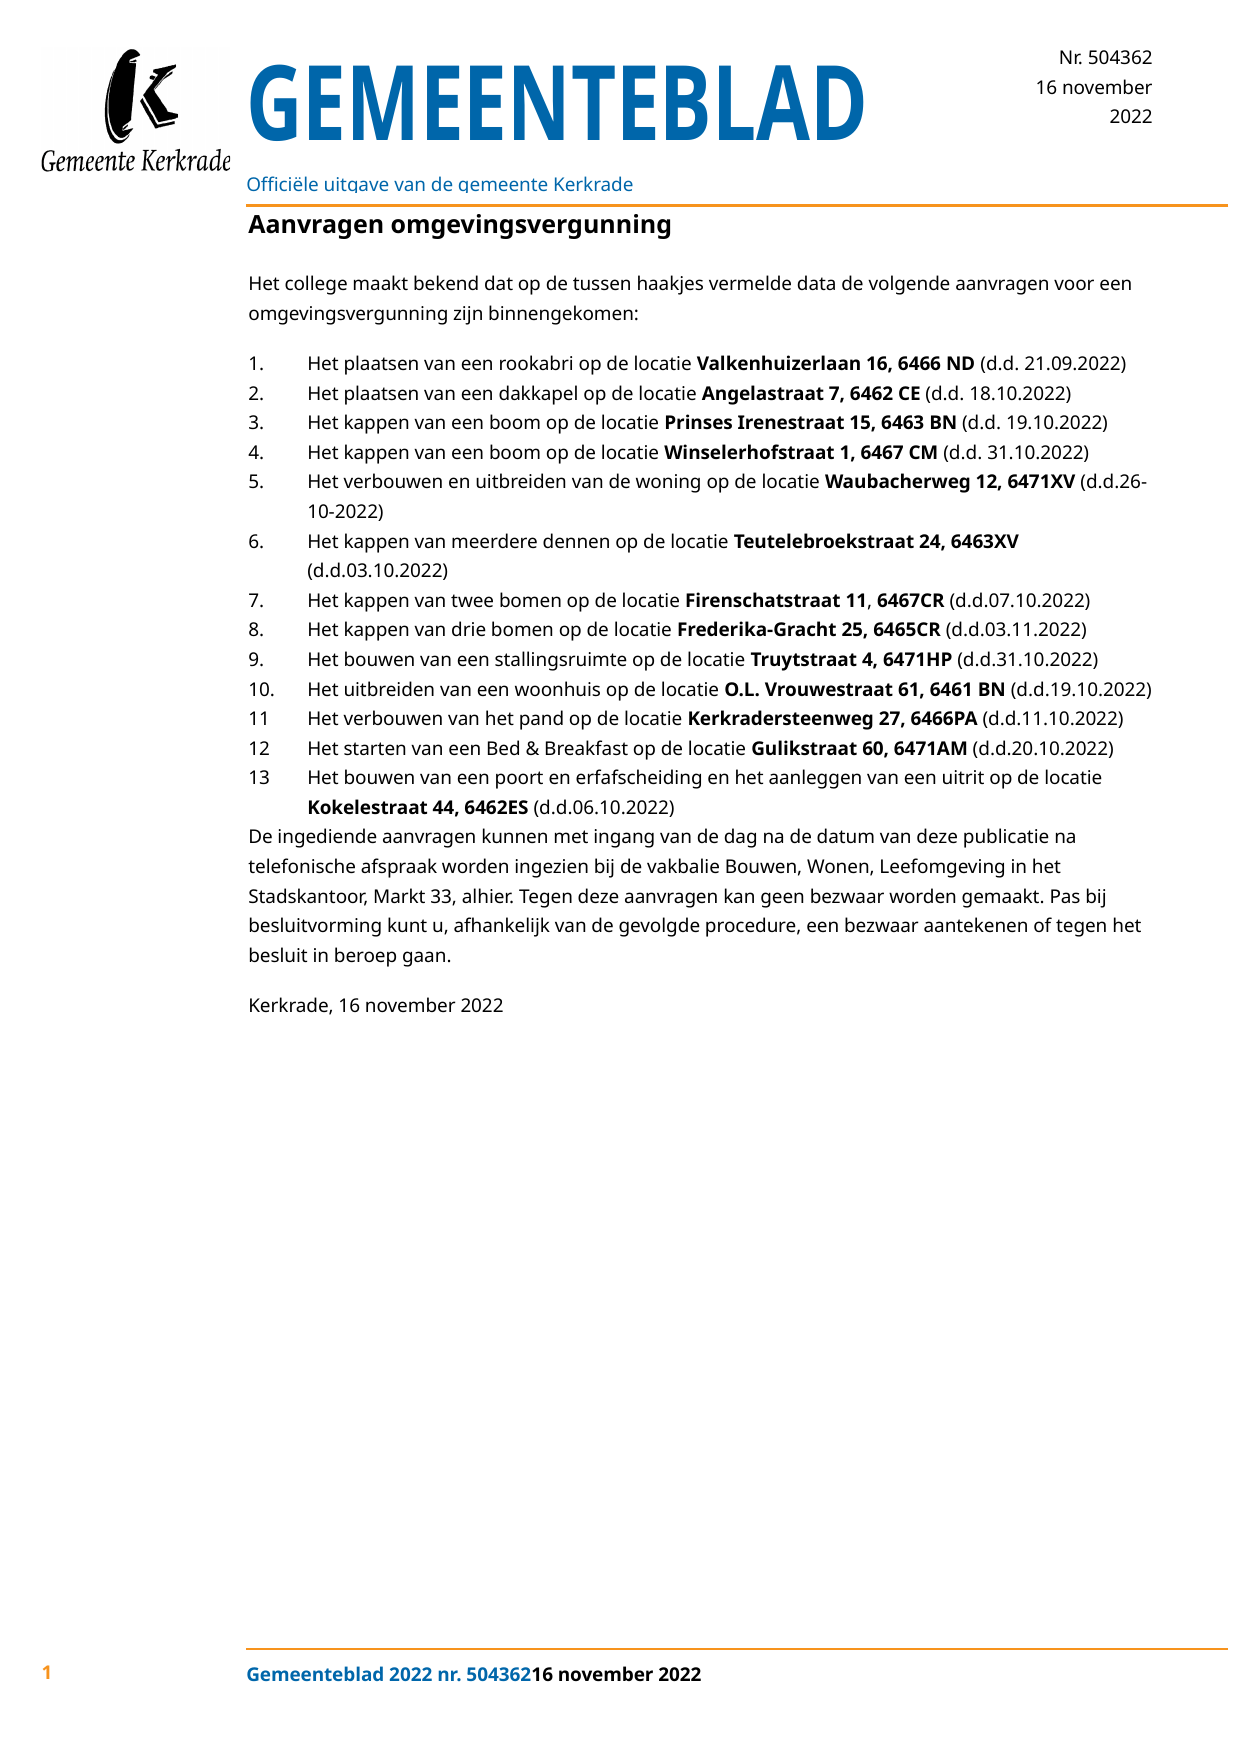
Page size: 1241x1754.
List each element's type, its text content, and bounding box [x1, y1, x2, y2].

list Het kappen van een boom op de locatie Prinses Irenestraat 15, 6463 BN (d.d. 19.10.2022) [248, 409, 1152, 435]
list Het bouwen van een poort en erfafscheiding en het aanleggen van een uitrit op de locatie Kokelestraat 44, 6462ES (d.d.06.10.2022) [248, 764, 1152, 820]
list Het plaatsen van een rookabri op de locatie Valkenhuizerlaan 16, 6466 ND (d.d. 21.09.2022) [248, 350, 1152, 376]
picture [41, 47, 231, 172]
text De ingediende aanvragen kunnen met ingang van de dag na de datum van deze publicatie na telefonische afspraak worden ingezien bij de vakbalie Bouwen, Wonen, Leefomgeving in het Stadskantoor, Markt 33, alhier. Tegen deze aanvragen kan geen bezwaar worden gemaakt. Pas bij besluitvorming kunt u, afhankelijk van de gevolgde procedure, een bezwaar aantekenen of tegen het besluit in beroep gaan. [248, 824, 1152, 968]
list Het kappen van twee bomen op de locatie Firenschatstraat 11, 6467CR (d.d.07.10.2022) [248, 587, 1152, 613]
list Het kappen van drie bomen op de locatie Frederika-Gracht 25, 6465CR (d.d.03.11.2022) [248, 617, 1152, 642]
list Het plaatsen van een dakkapel op de locatie Angelastraat 7, 6462 CE (d.d. 18.10.2022) [248, 380, 1152, 406]
text Het college maakt bekend dat op de tussen haakjes vermelde data de volgende aanvragen voor een omgevingsvergunning zijn binnengekomen: [248, 270, 1152, 326]
list Het verbouwen en uitbreiden van de woning op de locatie Waubacherweg 12, 6471XV (d.d.26-10-2022) [248, 469, 1152, 524]
list Het kappen van een boom op de locatie Winselerhofstraat 1, 6467 CM (d.d. 31.10.2022) [248, 439, 1152, 465]
list Het verbouwen van het pand op de locatie Kerkradersteenweg 27, 6466PA (d.d.11.10.2022) [248, 705, 1152, 731]
list Het kappen van meerdere dennen op de locatie Teutelebroekstraat 24, 6463XV (d.d.03.10.2022) [248, 528, 1152, 583]
list Het uitbreiden van een woonhuis op de locatie O.L. Vrouwestraat 61, 6461 BN (d.d.19.10.2022) [248, 676, 1152, 701]
text Kerkrade, 16 november 2022 [248, 992, 1152, 1018]
list Het starten van een Bed & Breakfast op de locatie Gulikstraat 60, 6471AM (d.d.20.10.2022) [248, 735, 1152, 761]
text Aanvragen omgevingsvergunning [248, 207, 1152, 241]
list Het bouwen van een stallingsruimte op de locatie Truytstraat 4, 6471HP (d.d.31.10.2022) [248, 646, 1152, 672]
